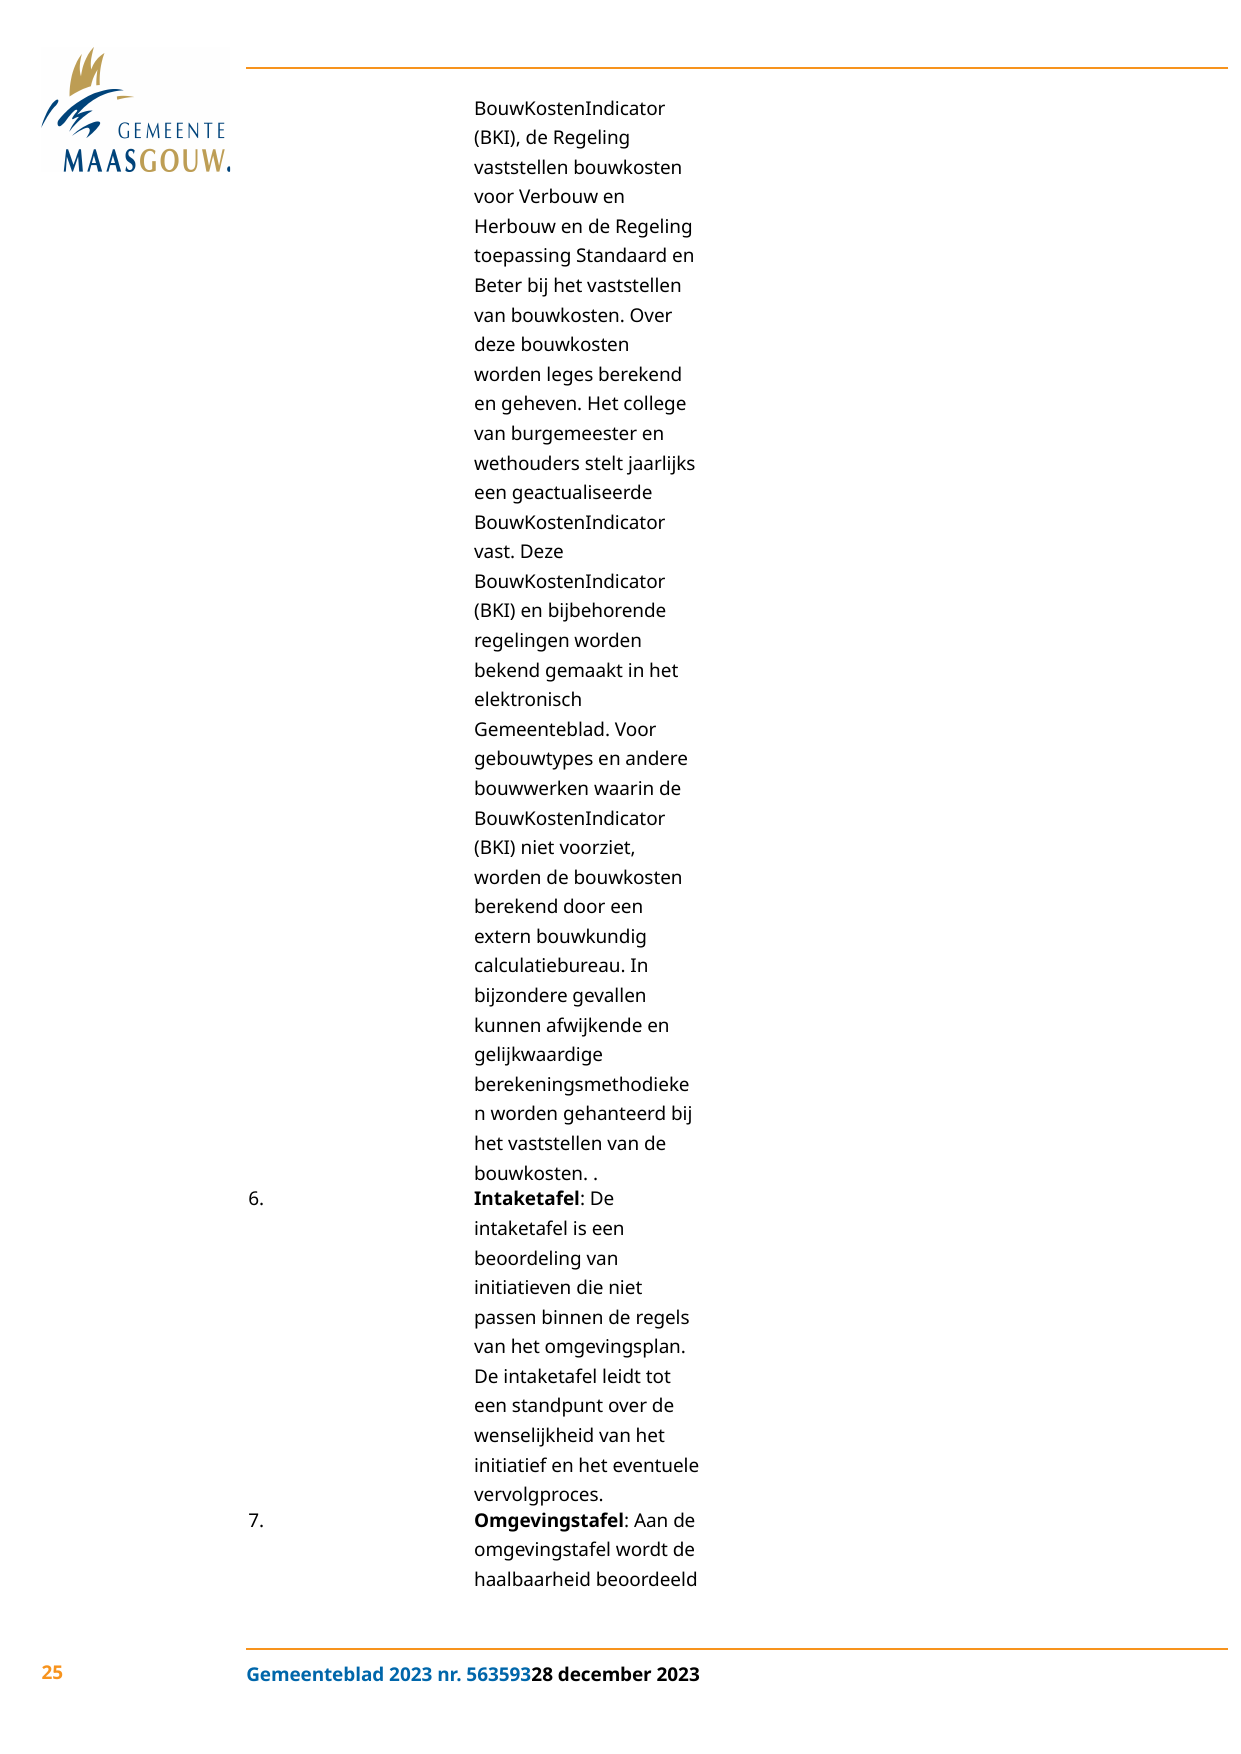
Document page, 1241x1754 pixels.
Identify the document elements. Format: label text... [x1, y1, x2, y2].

table_cell [700, 1507, 926, 1592]
table_cell 6. [248, 1186, 474, 1507]
table_cell [700, 1186, 926, 1507]
table_cell Intaketafel: De intaketafel is een beoordeling van initiatieven die niet passen binnen de regels van het omgevingsplan. De intaketafel leidt tot een standpunt over de wenselijkheid van het initiatief en het eventuele vervolgproces. [474, 1186, 700, 1507]
picture [41, 47, 231, 172]
table_cell [700, 95, 926, 1186]
table_cell Omgevingstafel: Aan de omgevingstafel wordt de haalbaarheid beoordeeld [474, 1507, 700, 1592]
table_cell [248, 95, 474, 1186]
table_cell 7. [248, 1507, 474, 1592]
table_cell BouwKostenIndicator (BKI), de Regeling vaststellen bouwkosten voor Verbouw en Herbouw en de Regeling toepassing Standaard en Beter bij het vaststellen van bouwkosten. Over deze bouwkosten worden leges berekend en geheven. Het college van burgemeester en wethouders stelt jaarlijks een geactualiseerde BouwKostenIndicator vast. Deze BouwKostenIndicator (BKI) en bijbehorende regelingen worden bekend gemaakt in het elektronisch Gemeenteblad. Voor gebouwtypes en andere bouwwerken waarin de BouwKostenIndicator (BKI) niet voorziet, worden de bouwkosten berekend door een extern bouwkundig calculatiebureau. In bijzondere gevallen kunnen afwijkende en gelijkwaardige berekeningsmethodieken worden gehanteerd bij het vaststellen van de bouwkosten. . [474, 95, 700, 1186]
